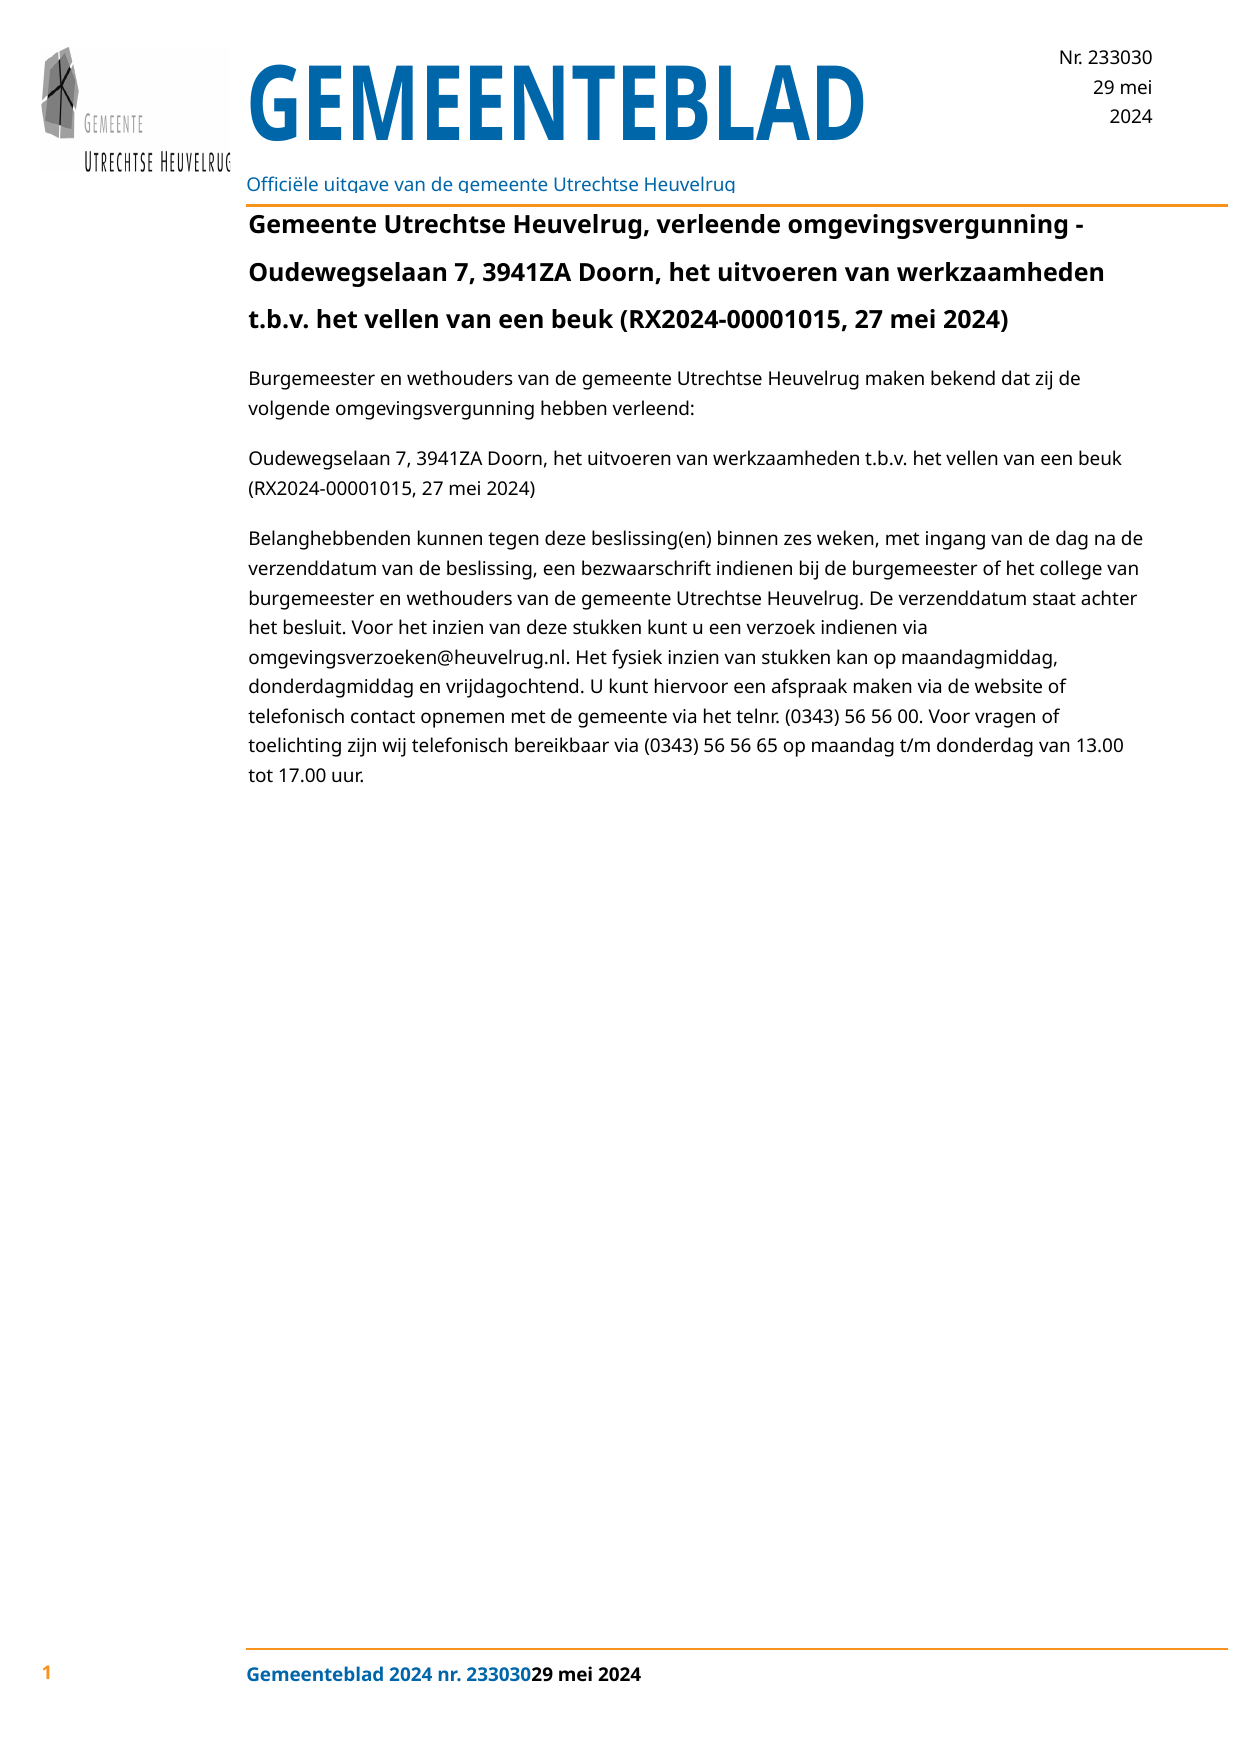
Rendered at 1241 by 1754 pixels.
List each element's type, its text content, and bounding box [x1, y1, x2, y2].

picture [41, 47, 231, 172]
text Oudewegselaan 7, 3941ZA Doorn, het uitvoeren van werkzaamheden t.b.v. het vellen van een beuk (RX2024-00001015, 27 mei 2024) [248, 446, 1152, 501]
text Burgemeester en wethouders van de gemeente Utrechtse Heuvelrug maken bekend dat zij de volgende omgevingsvergunning hebben verleend: [248, 366, 1152, 421]
text Gemeente Utrechtse Heuvelrug, verleende omgevingsvergunning - Oudewegselaan 7, 3941ZA Doorn, het uitvoeren van werkzaamheden t.b.v. het vellen van een beuk (RX2024-00001015, 27 mei 2024) [248, 207, 1152, 336]
text Belanghebbenden kunnen tegen deze beslissing(en) binnen zes weken, met ingang van de dag na de verzenddatum van de beslissing, een bezwaarschrift indienen bij de burgemeester of het college van burgemeester en wethouders van de gemeente Utrechtse Heuvelrug. De verzenddatum staat achter het besluit. Voor het inzien van deze stukken kunt u een verzoek indienen via omgevingsverzoeken@heuvelrug.nl. Het fysiek inzien van stukken kan op maandagmiddag, donderdagmiddag en vrijdagochtend. U kunt hiervoor een afspraak maken via de website of telefonisch contact opnemen met de gemeente via het telnr. (0343) 56 56 00. Voor vragen of toelichting zijn wij telefonisch bereikbaar via (0343) 56 56 65 op maandag t/m donderdag van 13.00 tot 17.00 uur. [248, 526, 1152, 788]
